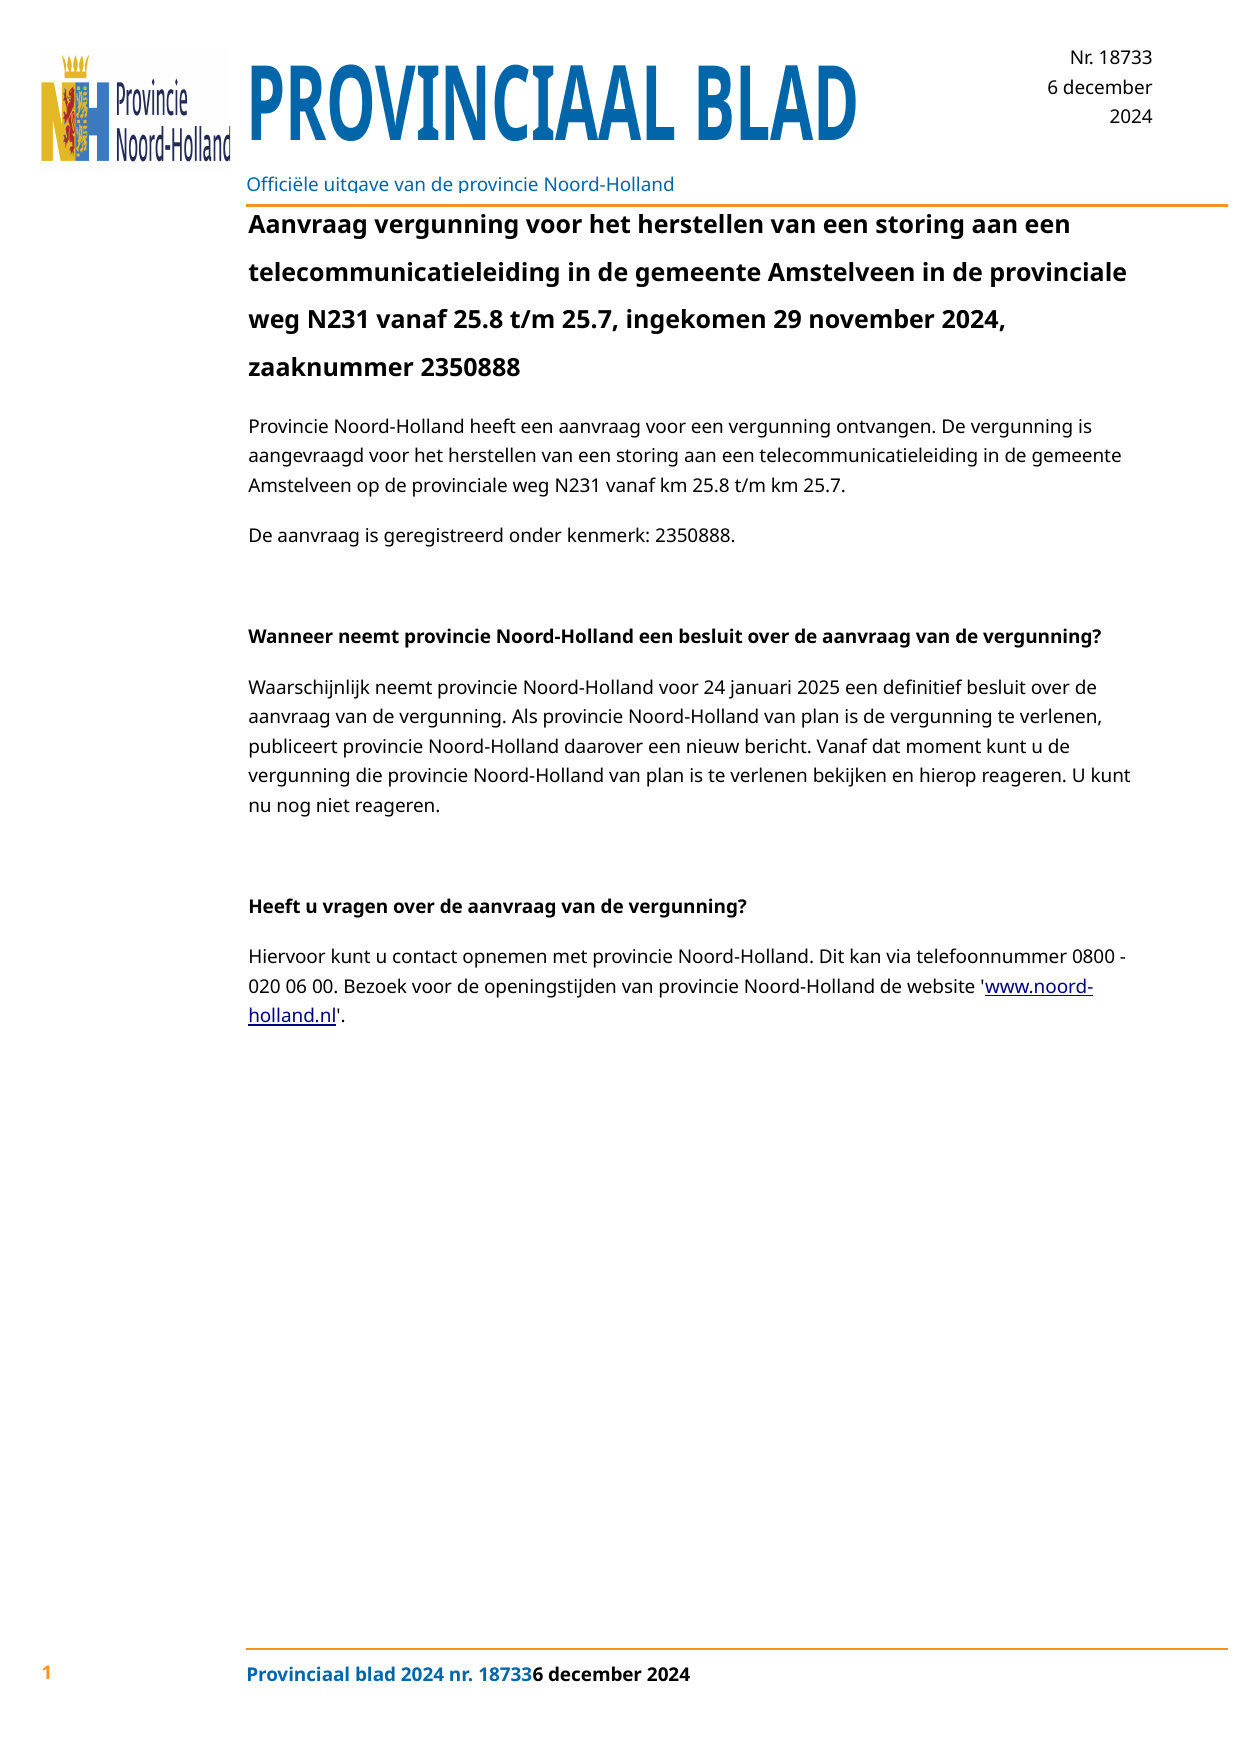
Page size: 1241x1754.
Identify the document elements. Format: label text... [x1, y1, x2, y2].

text Aanvraag vergunning voor het herstellen van een storing aan een telecommunicatieleiding in de gemeente Amstelveen in de provinciale weg N231 vanaf 25.8 t/m 25.7, ingekomen 29 november 2024, zaaknummer 2350888 [248, 207, 1152, 384]
text Wanneer neemt provincie Noord-Holland een besluit over de aanvraag van de vergunning? [248, 623, 1152, 649]
text Heeft u vragen over de aanvraag van de vergunning? [248, 893, 1152, 919]
text Hiervoor kunt u contact opnemen met provincie Noord-Holland. Dit kan via telefoonnummer 0800 - 020 06 00. Bezoek voor de openingstijden van provincie Noord-Holland de website 'www.noord-holland.nl'. [248, 943, 1152, 1028]
text Waarschijnlijk neemt provincie Noord-Holland voor 24 januari 2025 een definitief besluit over de aanvraag van de vergunning. Als provincie Noord-Holland van plan is de vergunning te verlenen, publiceert provincie Noord-Holland daarover een nieuw bericht. Vanaf dat moment kunt u de vergunning die provincie Noord-Holland van plan is te verlenen bekijken en hierop reageren. U kunt nu nog niet reageren. [248, 674, 1152, 818]
text De aanvraag is geregistreerd onder kenmerk: 2350888. [248, 523, 1152, 548]
picture [41, 47, 231, 172]
text Provincie Noord-Holland heeft een aanvraag voor een vergunning ontvangen. De vergunning is aangevraagd voor het herstellen van een storing aan een telecommunicatieleiding in de gemeente Amstelveen op de provinciale weg N231 vanaf km 25.8 t/m km 25.7. [248, 413, 1152, 498]
